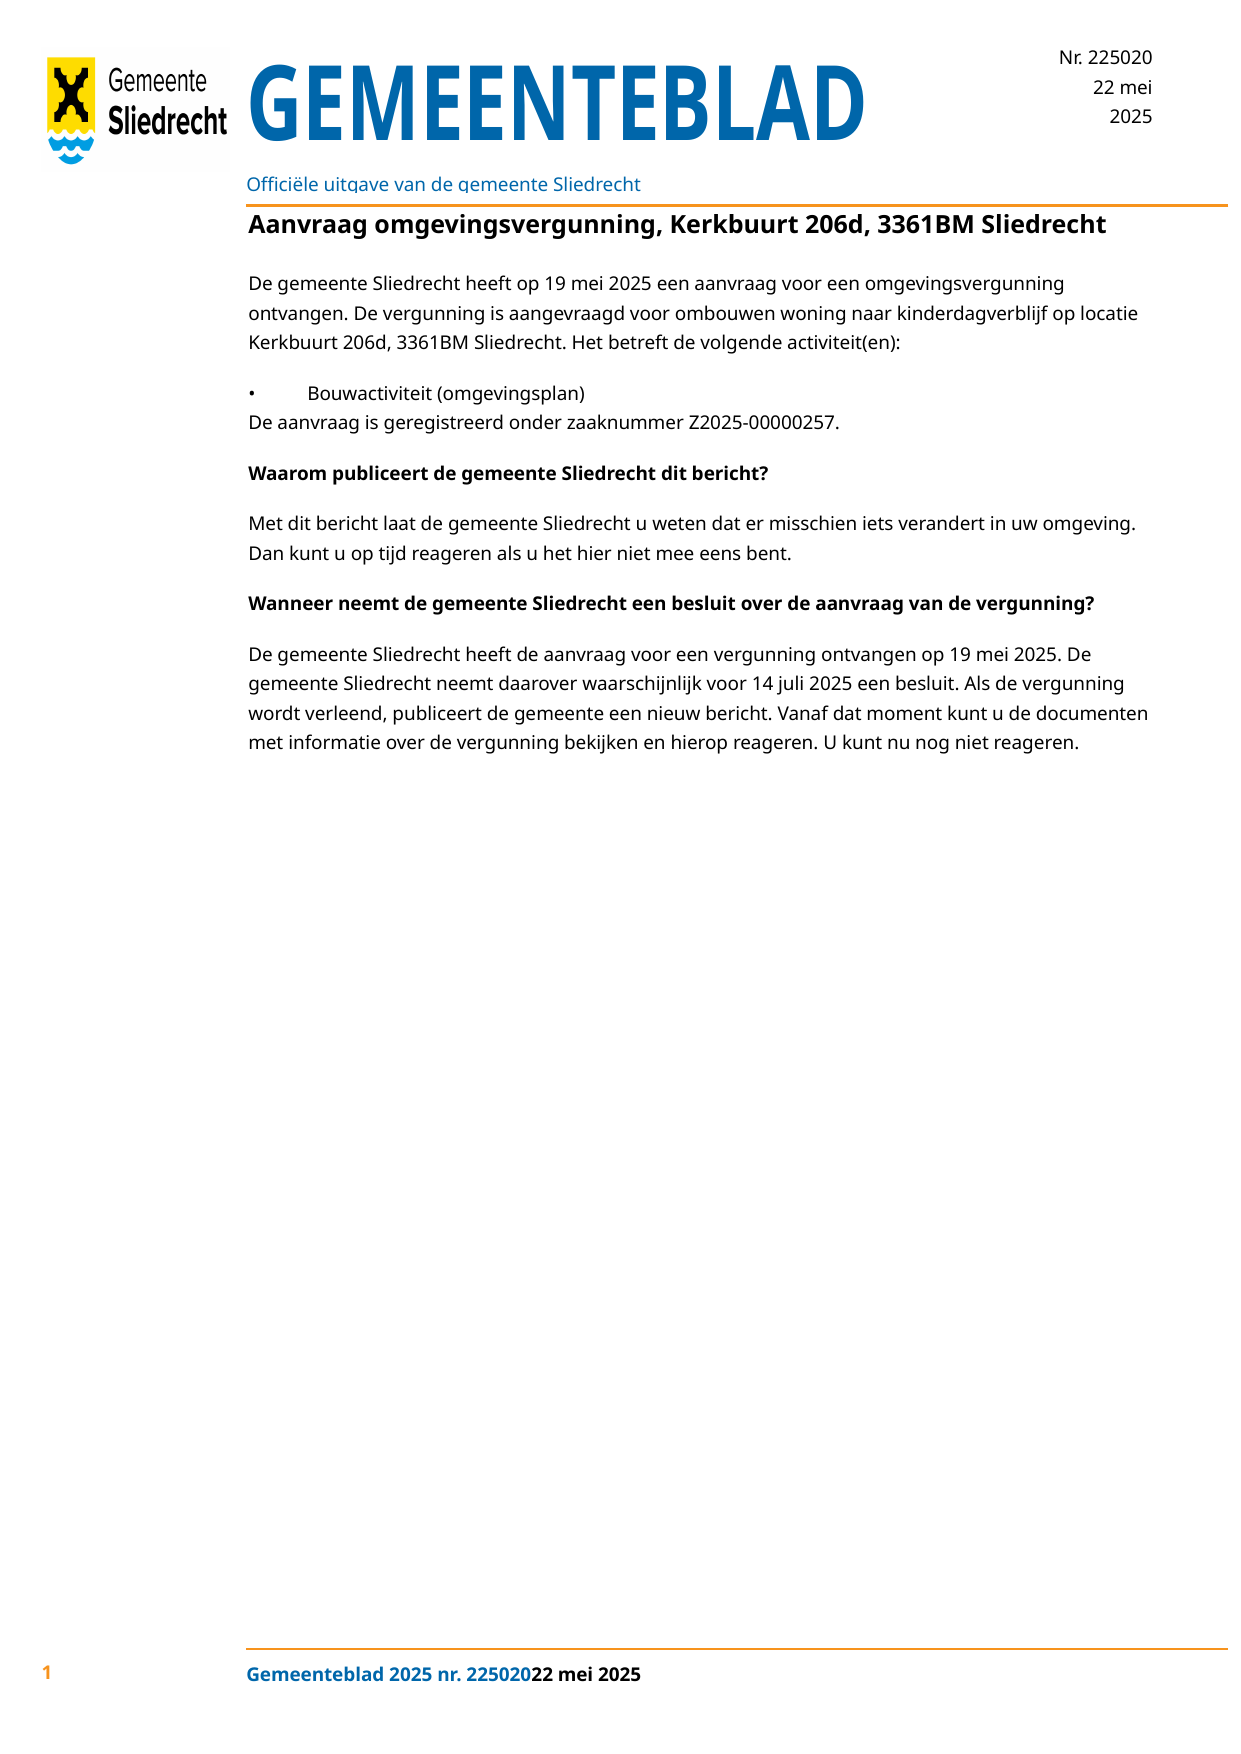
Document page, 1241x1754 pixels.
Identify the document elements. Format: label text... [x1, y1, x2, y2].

list Bouwactiviteit (omgevingsplan) [248, 380, 1152, 406]
text Waarom publiceert de gemeente Sliedrecht dit bericht? [248, 460, 1152, 486]
text De gemeente Sliedrecht heeft de aanvraag voor een vergunning ontvangen op 19 mei 2025. De gemeente Sliedrecht neemt daarover waarschijnlijk voor 14 juli 2025 een besluit. Als de vergunning wordt verleend, publiceert de gemeente een nieuw bericht. Vanaf dat moment kunt u de documenten met informatie over de vergunning bekijken en hierop reageren. U kunt nu nog niet reageren. [248, 641, 1152, 755]
text Aanvraag omgevingsvergunning, Kerkbuurt 206d, 3361BM Sliedrecht [248, 207, 1152, 241]
text De aanvraag is geregistreerd onder zaaknummer Z2025-00000257. [248, 409, 1152, 435]
picture [41, 47, 231, 172]
text De gemeente Sliedrecht heeft op 19 mei 2025 een aanvraag voor een omgevingsvergunning ontvangen. De vergunning is aangevraagd voor ombouwen woning naar kinderdagverblijf op locatie Kerkbuurt 206d, 3361BM Sliedrecht. Het betreft de volgende activiteit(en): [248, 270, 1152, 355]
text Met dit bericht laat de gemeente Sliedrecht u weten dat er misschien iets verandert in uw omgeving. Dan kunt u op tijd reageren als u het hier niet mee eens bent. [248, 510, 1152, 566]
text Wanneer neemt de gemeente Sliedrecht een besluit over de aanvraag van de vergunning? [248, 590, 1152, 616]
